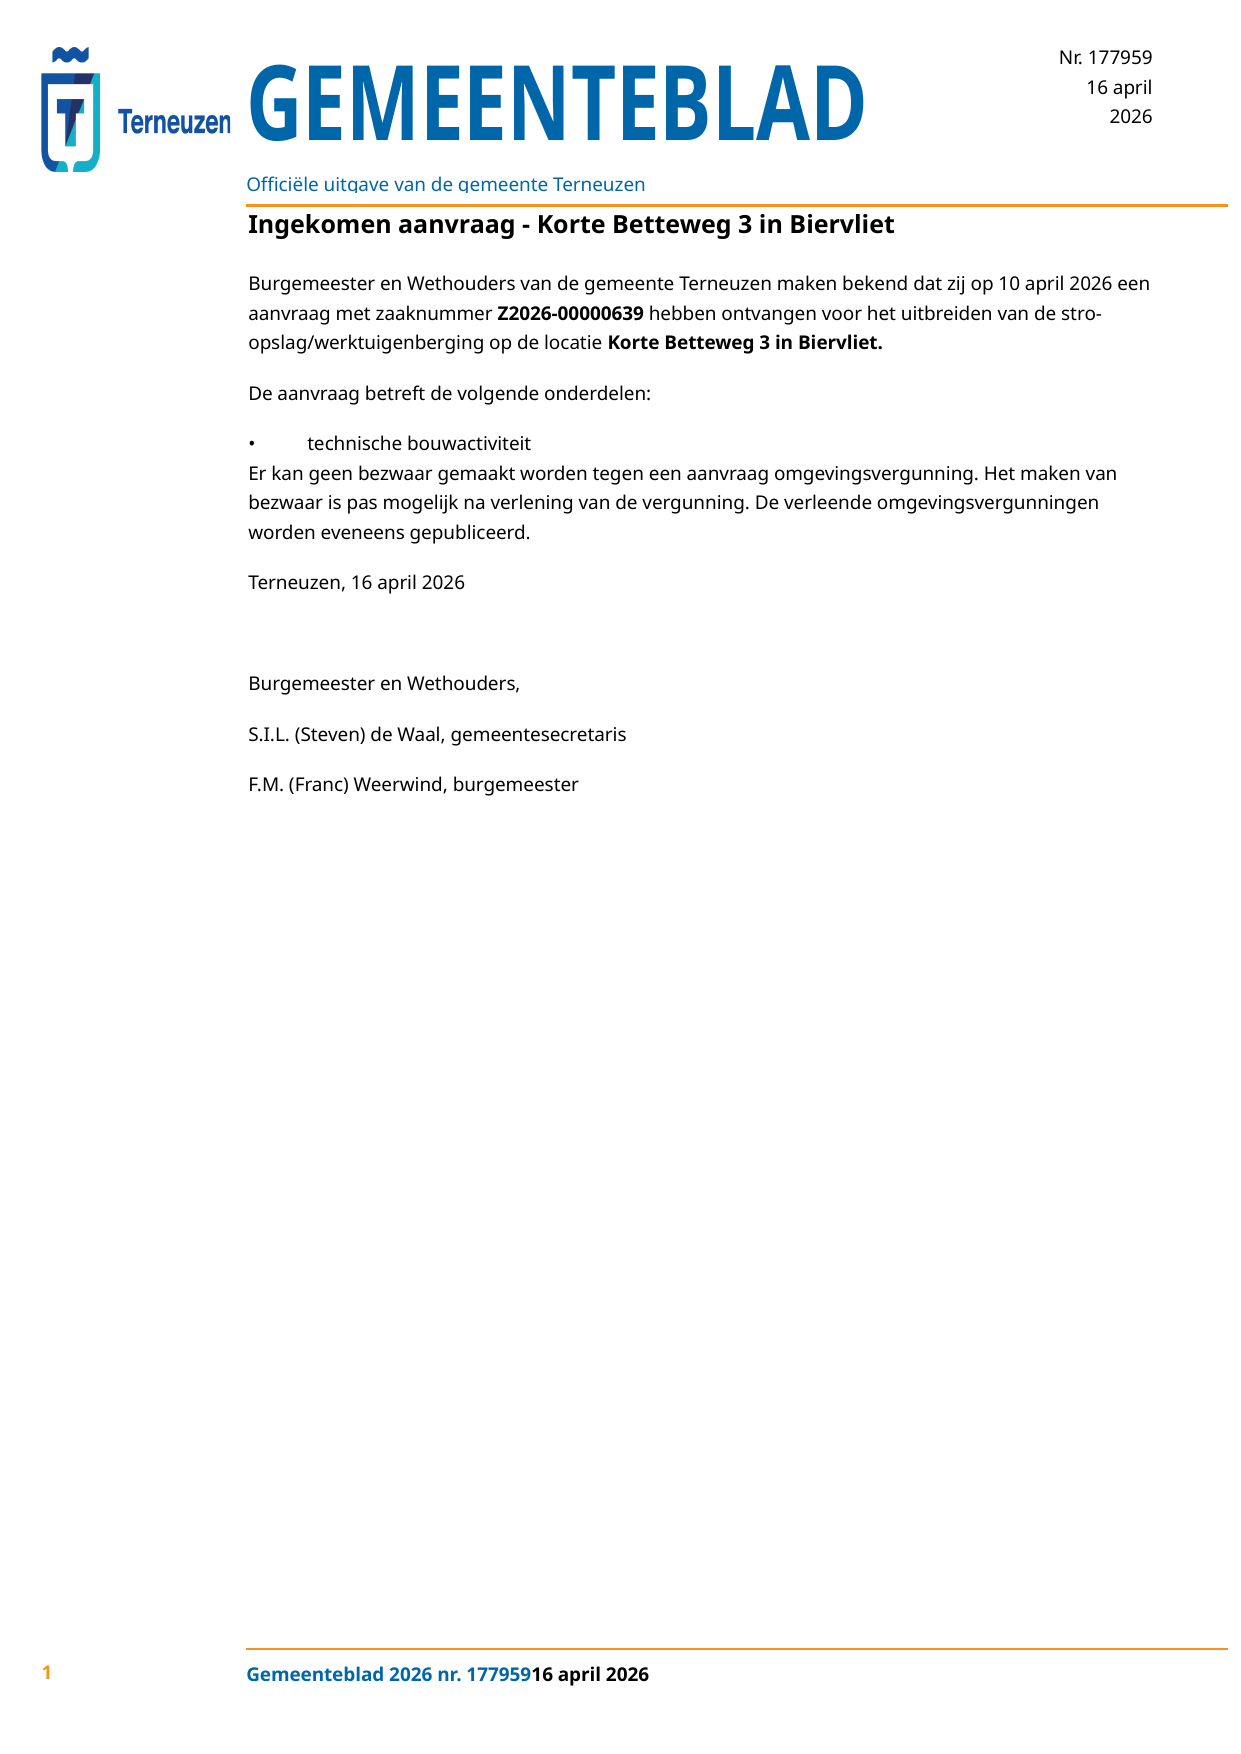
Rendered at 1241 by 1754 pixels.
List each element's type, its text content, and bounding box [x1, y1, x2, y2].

text De aanvraag betreft de volgende onderdelen: [248, 380, 1152, 406]
picture [41, 47, 231, 172]
list technische bouwactiviteit [248, 430, 1152, 456]
text S.I.L. (Steven) de Waal, gemeentesecretaris [248, 721, 1152, 746]
text Burgemeester en Wethouders van de gemeente Terneuzen maken bekend dat zij op 10 april 2026 een aanvraag met zaaknummer Z2026-00000639 hebben ontvangen voor het uitbreiden van de stro-opslag/werktuigenberging op de locatie Korte Betteweg 3 in Biervliet. [248, 270, 1152, 355]
text Er kan geen bezwaar gemaakt worden tegen een aanvraag omgevingsvergunning. Het maken van bezwaar is pas mogelijk na verlening van de vergunning. De verleende omgevingsvergunningen worden eveneens gepubliceerd. [248, 460, 1152, 545]
text Burgemeester en Wethouders, [248, 670, 1152, 696]
text Terneuzen, 16 april 2026 [248, 569, 1152, 595]
text Ingekomen aanvraag - Korte Betteweg 3 in Biervliet [248, 207, 1152, 241]
text F.M. (Franc) Weerwind, burgemeester [248, 771, 1152, 797]
